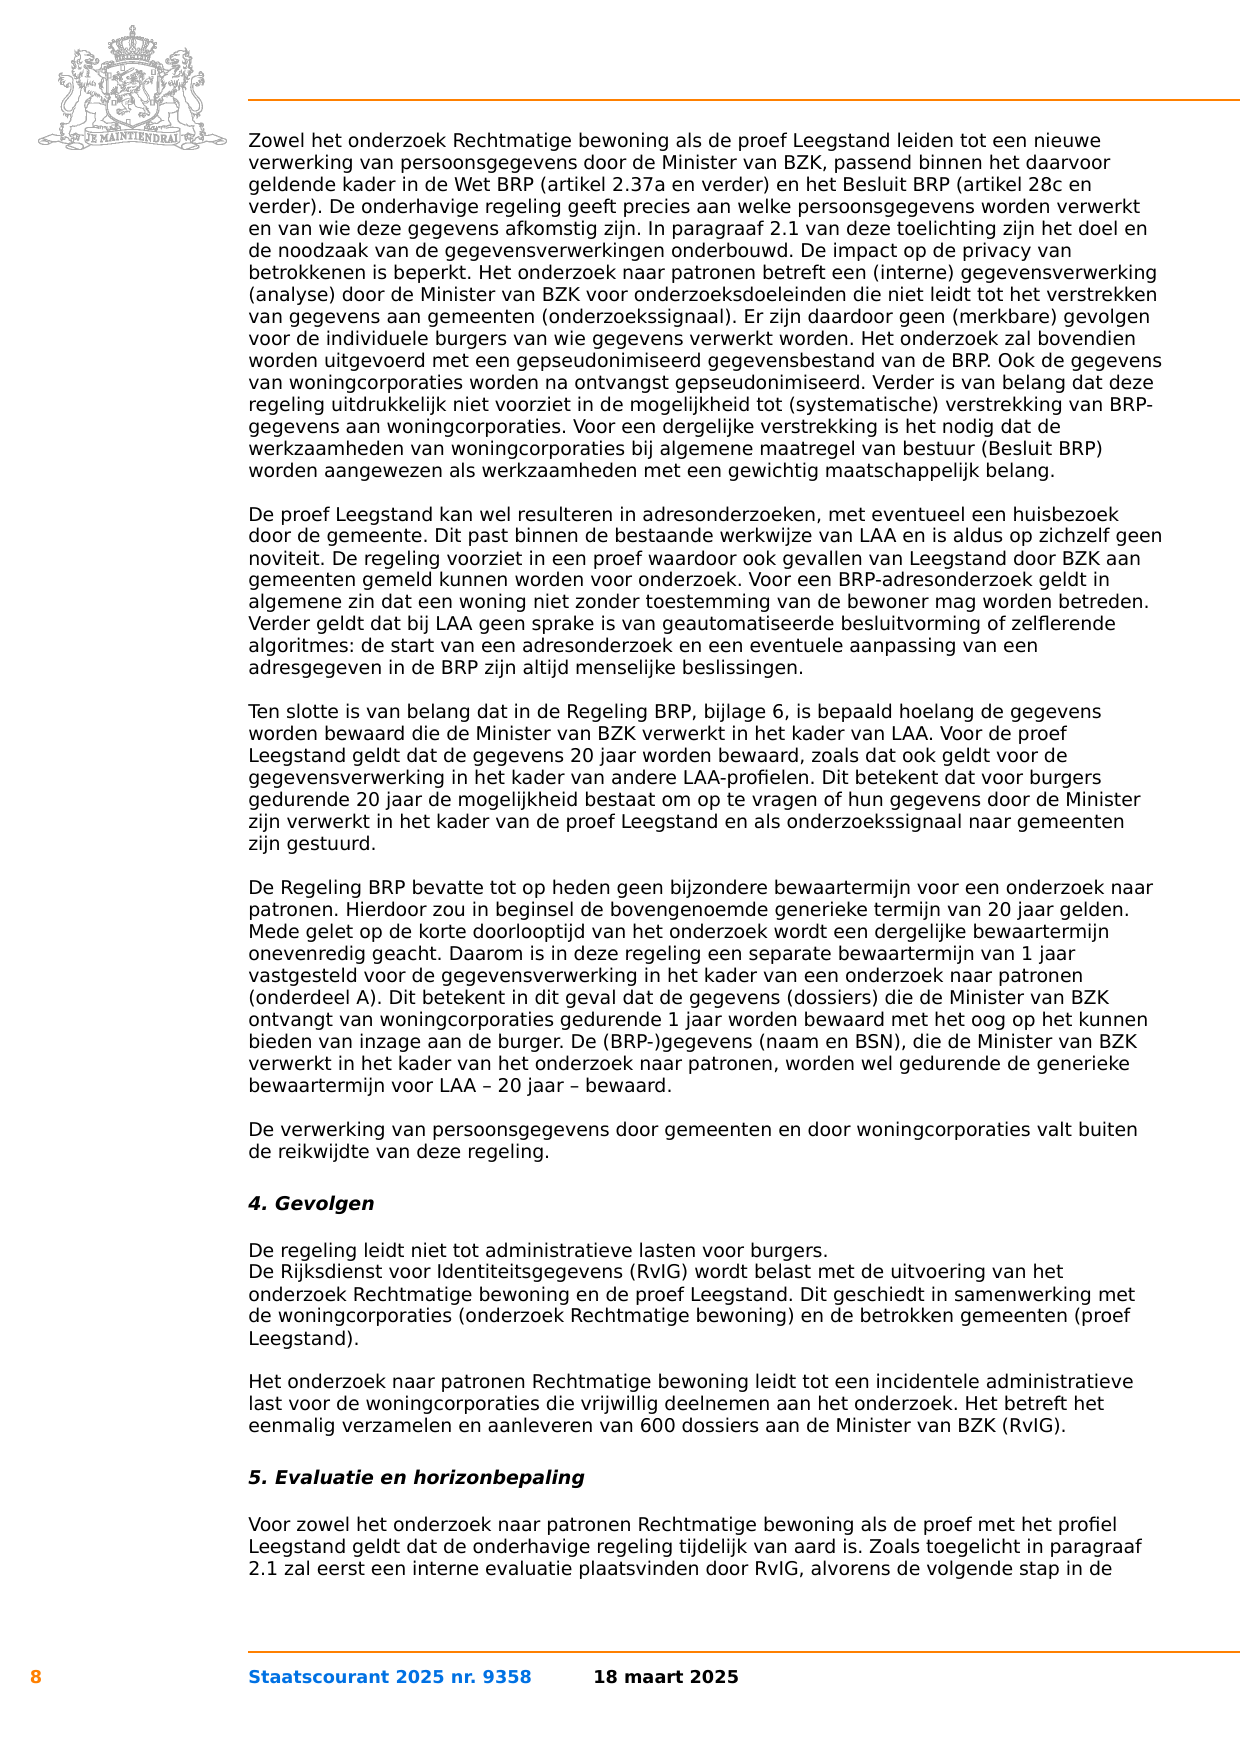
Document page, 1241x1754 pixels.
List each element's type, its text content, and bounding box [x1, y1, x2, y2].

text De proef Leegstand kan wel resulteren in adresonderzoeken, met eventueel een huisbezoek door de gemeente. Dit past binnen de bestaande werkwijze van LAA en is aldus op zichzelf geen noviteit. De regeling voorziet in een proef waardoor ook gevallen van Leegstand door BZK aan gemeenten gemeld kunnen worden voor onderzoek. Voor een BRP-adresonderzoek geldt in algemene zin dat een woning niet zonder toestemming van de bewoner mag worden betreden. Verder geldt dat bij LAA geen sprake is van geautomatiseerde besluitvorming of zelflerende algoritmes: de start van een adresonderzoek en een eventuele aanpassing van een adresgegeven in de BRP zijn altijd menselijke beslissingen. [248, 503, 1163, 679]
subtitle 4. Gevolgen [248, 1192, 1163, 1214]
text Het onderzoek naar patronen Rechtmatige bewoning leidt tot een incidentele administratieve last voor de woningcorporaties die vrijwillig deelnemen aan het onderzoek. Het betreft het eenmalig verzamelen en aanleveren van 600 dossiers aan de Minister van BZK (RvIG). [248, 1371, 1163, 1437]
text De verwerking van persoonsgegevens door gemeenten en door woningcorporaties valt buiten de reikwijdte van deze regeling. [248, 1118, 1163, 1162]
picture [38, 25, 227, 150]
text De Regeling BRP bevatte tot op heden geen bijzondere bewaartermijn voor een onderzoek naar patronen. Hierdoor zou in beginsel de bovengenoemde generieke termijn van 20 jaar gelden. Mede gelet op de korte doorlooptijd van het onderzoek wordt een dergelijke bewaartermijn onevenredig geacht. Daarom is in deze regeling een separate bewaartermijn van 1 jaar vastgesteld voor de gegevensverwerking in het kader van een onderzoek naar patronen (onderdeel A). Dit betekent in dit geval dat de gegevens (dossiers) die de Minister van BZK ontvangt van woningcorporaties gedurende 1 jaar worden bewaard met het oog op het kunnen bieden van inzage aan de burger. De (BRP-)gegevens (naam en BSN), die de Minister van BZK verwerkt in het kader van het onderzoek naar patronen, worden wel gedurende de generieke bewaartermijn voor LAA – 20 jaar – bewaard. [248, 877, 1163, 1097]
text Ten slotte is van belang dat in de Regeling BRP, bijlage 6, is bepaald hoelang de gegevens worden bewaard die de Minister van BZK verwerkt in het kader van LAA. Voor de proef Leegstand geldt dat de gegevens 20 jaar worden bewaard, zoals dat ook geldt voor de gegevensverwerking in het kader van andere LAA-profielen. Dit betekent dat voor burgers gedurende 20 jaar de mogelijkheid bestaat om op te vragen of hun gegevens door de Minister zijn verwerkt in het kader van de proef Leegstand en als onderzoekssignaal naar gemeenten zijn gestuurd. [248, 701, 1163, 855]
text De Rijksdienst voor Identiteitsgegevens (RvIG) wordt belast met de uitvoering van het onderzoek Rechtmatige bewoning en de proef Leegstand. Dit geschiedt in samenwerking met de woningcorporaties (onderzoek Rechtmatige bewoning) en de betrokken gemeenten (proef Leegstand). [248, 1261, 1163, 1349]
text De regeling leidt niet tot administratieve lasten voor burgers. [248, 1239, 1163, 1261]
text Zowel het onderzoek Rechtmatige bewoning als de proef Leegstand leiden tot een nieuwe verwerking van persoonsgegevens door de Minister van BZK, passend binnen het daarvoor geldende kader in de Wet BRP (artikel 2.37a en verder) en het Besluit BRP (artikel 28c en verder). De onderhavige regeling geeft precies aan welke persoonsgegevens worden verwerkt en van wie deze gegevens afkomstig zijn. In paragraaf 2.1 van deze toelichting zijn het doel en de noodzaak van de gegevensverwerkingen onderbouwd. De impact op de privacy van betrokkenen is beperkt. Het onderzoek naar patronen betreft een (interne) gegevensverwerking (analyse) door de Minister van BZK voor onderzoeksdoeleinden die niet leidt tot het verstrekken van gegevens aan gemeenten (onderzoekssignaal). Er zijn daardoor geen (merkbare) gevolgen voor de individuele burgers van wie gegevens verwerkt worden. Het onderzoek zal bovendien worden uitgevoerd met een gepseudonimiseerd gegevensbestand van de BRP. Ook de gegevens van woningcorporaties worden na ontvangst gepseudonimiseerd. Verder is van belang dat deze regeling uitdrukkelijk niet voorziet in de mogelijkheid tot (systematische) verstrekking van BRP-gegevens aan woningcorporaties. Voor een dergelijke verstrekking is het nodig dat de werkzaamheden van woningcorporaties bij algemene maatregel van bestuur (Besluit BRP) worden aangewezen als werkzaamheden met een gewichtig maatschappelijk belang. [248, 130, 1163, 482]
text Voor zowel het onderzoek naar patronen Rechtmatige bewoning als de proef met het profiel Leegstand geldt dat de onderhavige regeling tijdelijk van aard is. Zoals toegelicht in paragraaf 2.1 zal eerst een interne evaluatie plaatsvinden door RvIG, alvorens de volgende stap in de [248, 1514, 1163, 1580]
subtitle 5. Evaluatie en horizonbepaling [248, 1467, 1163, 1489]
